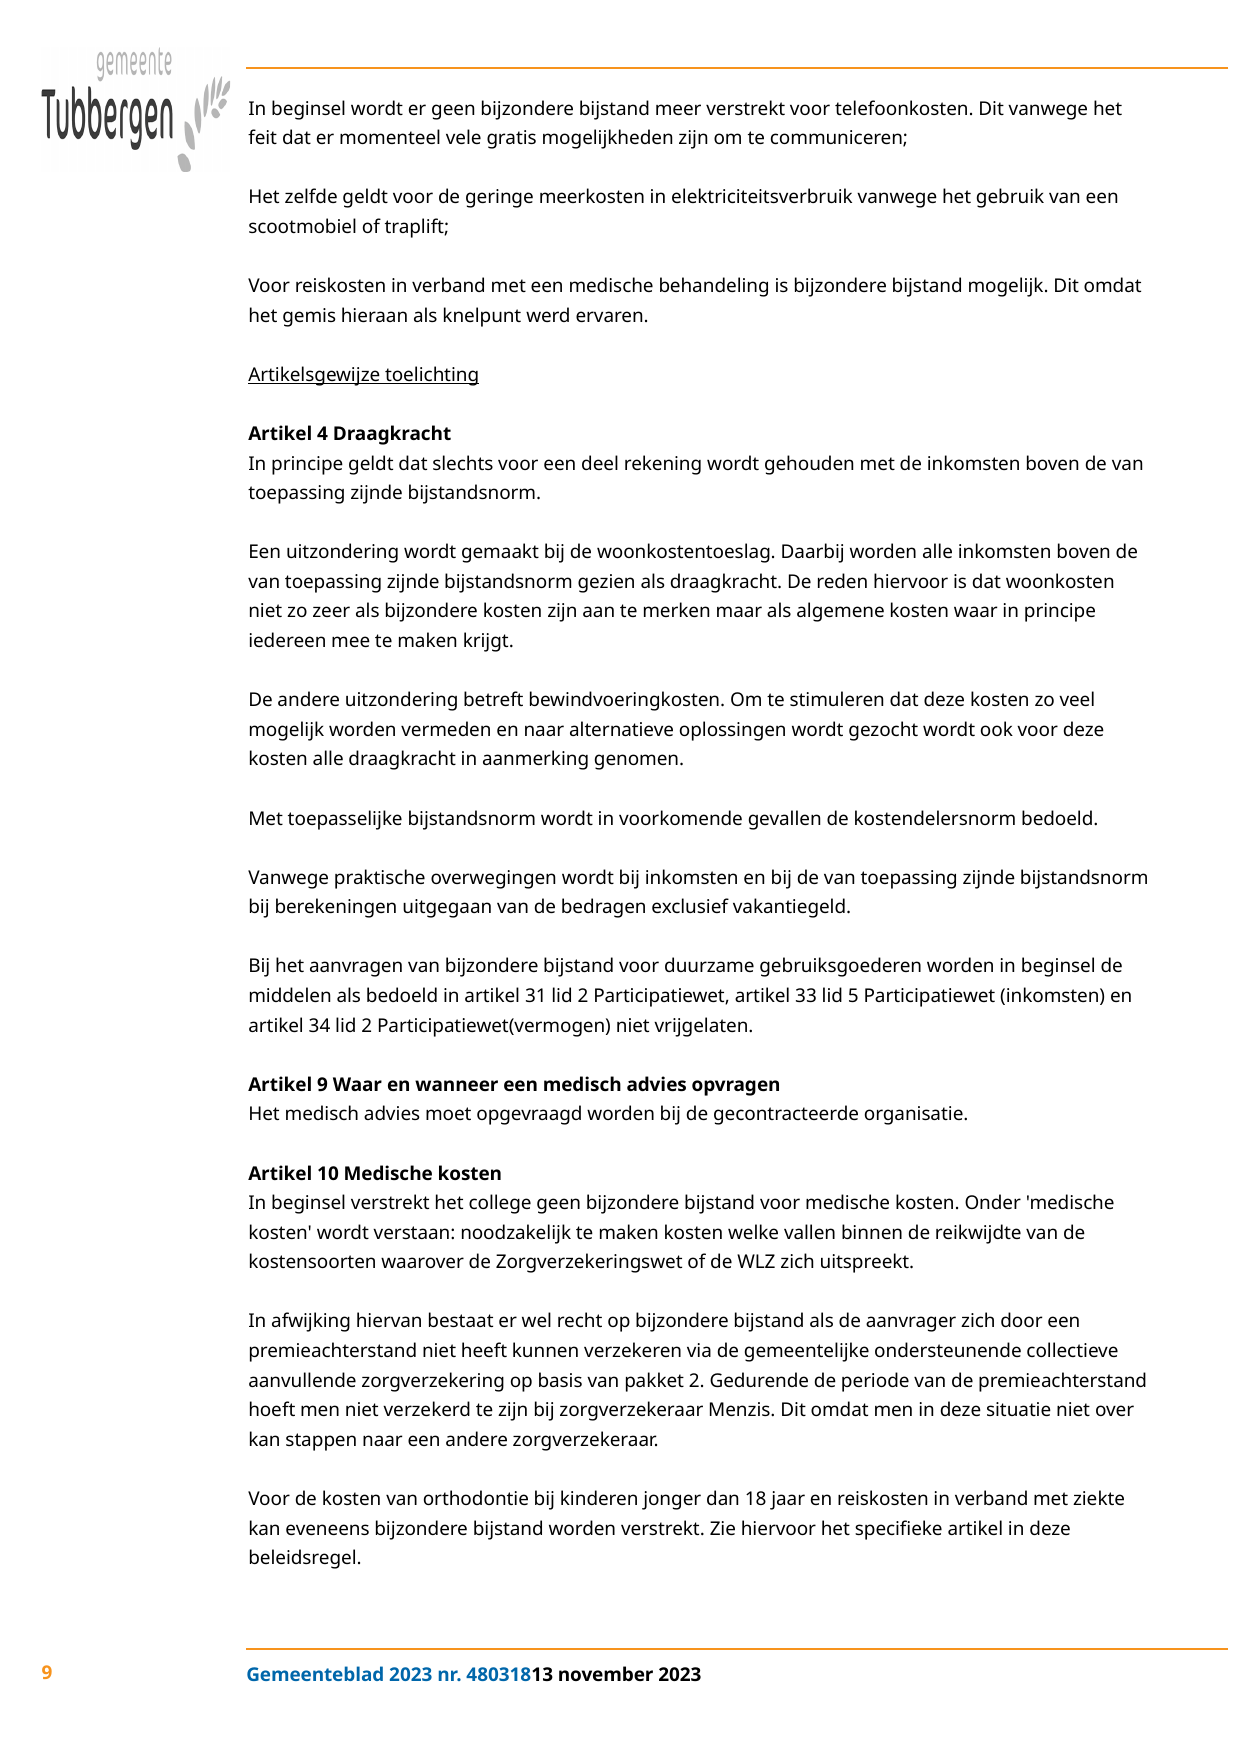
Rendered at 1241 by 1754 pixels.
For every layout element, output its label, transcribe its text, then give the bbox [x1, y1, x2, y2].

text Het medisch advies moet opgevraagd worden bij de gecontracteerde organisatie. [248, 1101, 1152, 1126]
picture [41, 47, 231, 172]
text Bij het aanvragen van bijzondere bijstand voor duurzame gebruiksgoederen worden in beginsel de middelen als bedoeld in artikel 31 lid 2 Participatiewet, artikel 33 lid 5 Participatiewet (inkomsten) en artikel 34 lid 2 Participatiewet(vermogen) niet vrijgelaten. [248, 953, 1152, 1038]
text In beginsel verstrekt het college geen bijzondere bijstand voor medische kosten. Onder 'medische kosten' wordt verstaan: noodzakelijk te maken kosten welke vallen binnen de reikwijdte van de kostensoorten waarover de Zorgverzekeringswet of de WLZ zich uitspreekt. [248, 1189, 1152, 1274]
text Met toepasselijke bijstandsnorm wordt in voorkomende gevallen de kostendelersnorm bedoeld. [248, 805, 1152, 831]
text In principe geldt dat slechts voor een deel rekening wordt gehouden met de inkomsten boven de van toepassing zijnde bijstandsnorm. [248, 450, 1152, 505]
text Artikel 9 Waar en wanneer een medisch advies opvragen [248, 1071, 1152, 1097]
text Voor de kosten van orthodontie bij kinderen jonger dan 18 jaar en reiskosten in verband met ziekte kan eveneens bijzondere bijstand worden verstrekt. Zie hiervoor het specifieke artikel in deze beleidsregel. [248, 1485, 1152, 1570]
text Vanwege praktische overwegingen wordt bij inkomsten en bij de van toepassing zijnde bijstandsnorm bij berekeningen uitgegaan van de bedragen exclusief vakantiegeld. [248, 864, 1152, 919]
text Een uitzondering wordt gemaakt bij de woonkostentoeslag. Daarbij worden alle inkomsten boven de van toepassing zijnde bijstandsnorm gezien als draagkracht. De reden hiervoor is dat woonkosten niet zo zeer als bijzondere kosten zijn aan te merken maar als algemene kosten waar in principe iedereen mee te maken krijgt. [248, 538, 1152, 653]
text In afwijking hiervan bestaat er wel recht op bijzondere bijstand als de aanvrager zich door een premieachterstand niet heeft kunnen verzekeren via de gemeentelijke ondersteunende collectieve aanvullende zorgverzekering op basis van pakket 2. Gedurende de periode van de premieachterstand hoeft men niet verzekerd te zijn bij zorgverzekeraar Menzis. Dit omdat men in deze situatie niet over kan stappen naar een andere zorgverzekeraar. [248, 1308, 1152, 1452]
text In beginsel wordt er geen bijzondere bijstand meer verstrekt voor telefoonkosten. Dit vanwege het feit dat er momenteel vele gratis mogelijkheden zijn om te communiceren; [248, 95, 1152, 150]
text Het zelfde geldt voor de geringe meerkosten in elektriciteitsverbruik vanwege het gebruik van een scootmobiel of traplift; [248, 183, 1152, 239]
text De andere uitzondering betreft bewindvoeringkosten. Om te stimuleren dat deze kosten zo veel mogelijk worden vermeden en naar alternatieve oplossingen wordt gezocht wordt ook voor deze kosten alle draagkracht in aanmerking genomen. [248, 686, 1152, 771]
text Voor reiskosten in verband met een medische behandeling is bijzondere bijstand mogelijk. Dit omdat het gemis hieraan als knelpunt werd ervaren. [248, 272, 1152, 328]
text Artikel 10 Medische kosten [248, 1160, 1152, 1186]
text Artikelsgewijze toelichting [248, 361, 1152, 387]
text Artikel 4 Draagkracht [248, 420, 1152, 446]
